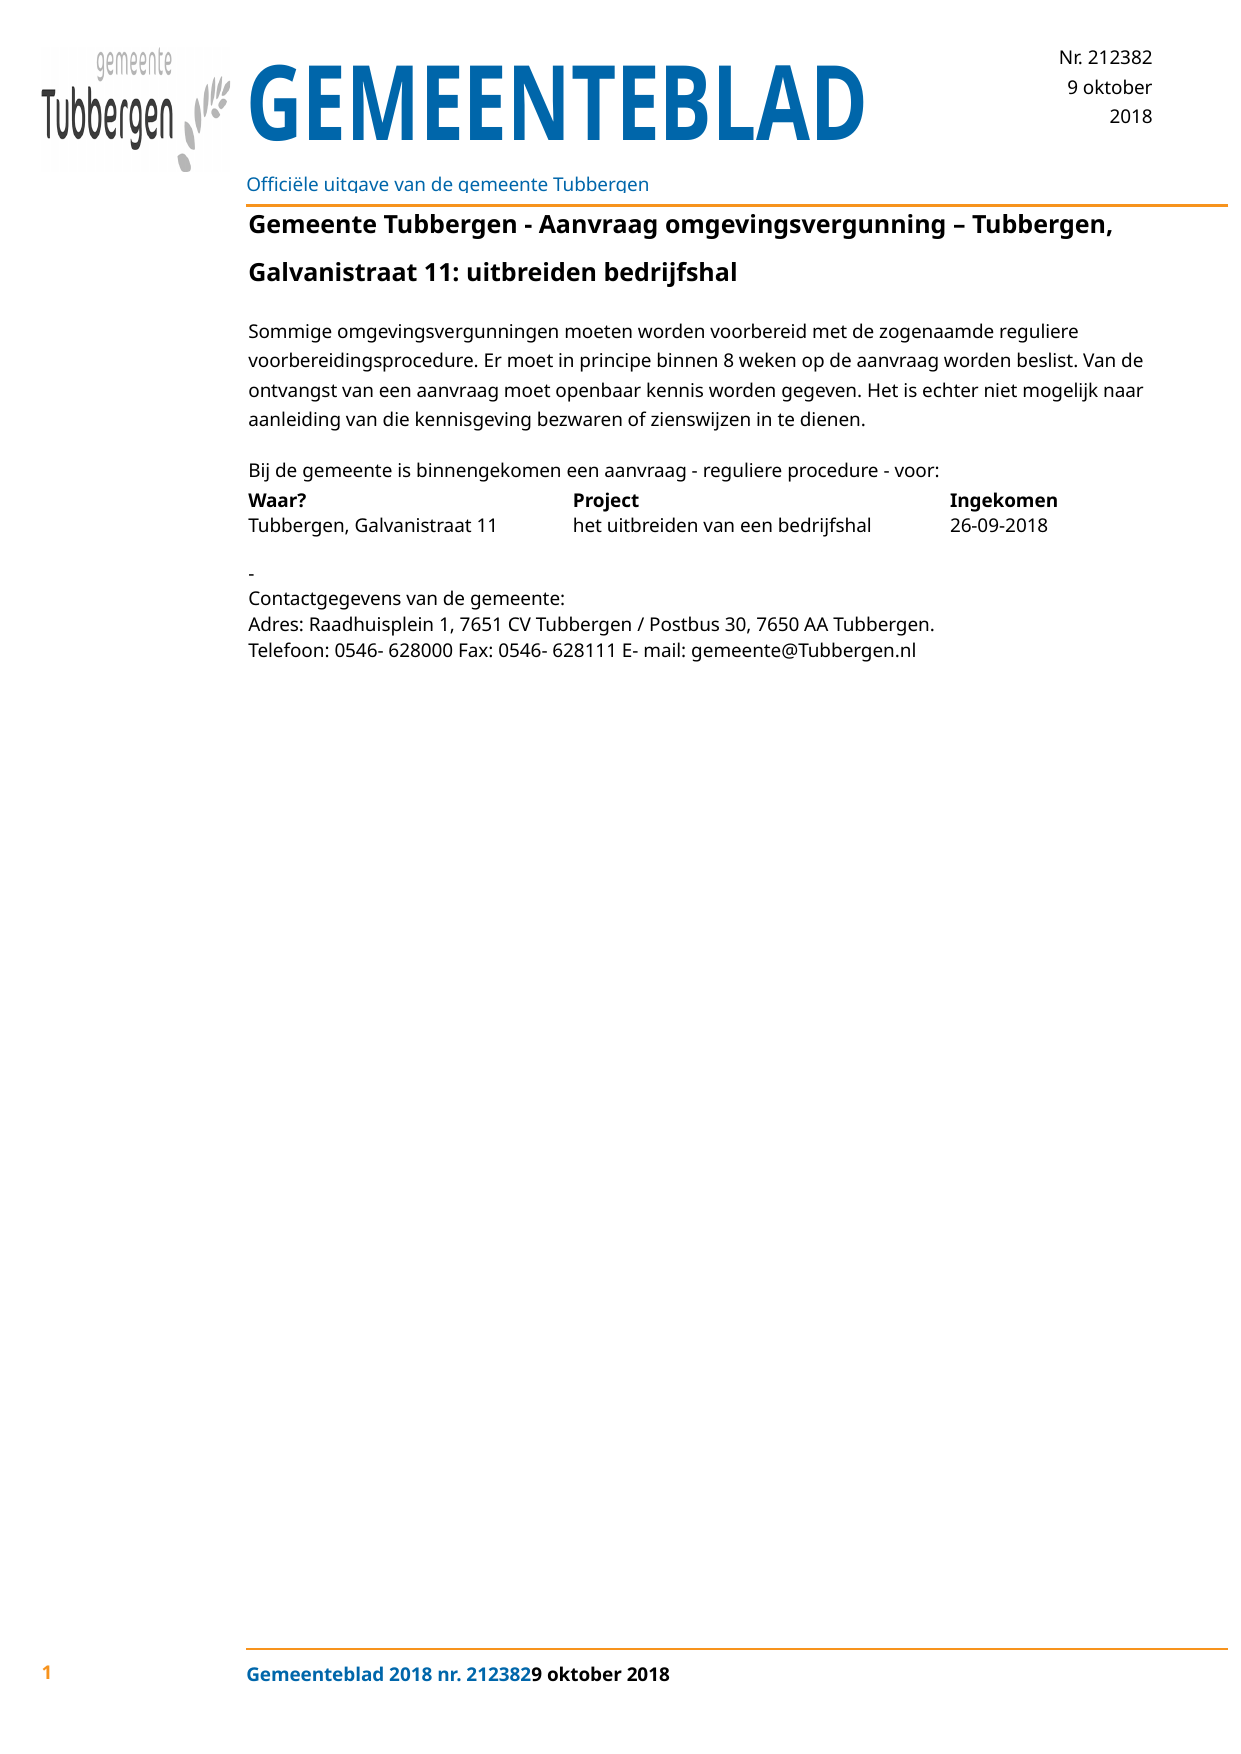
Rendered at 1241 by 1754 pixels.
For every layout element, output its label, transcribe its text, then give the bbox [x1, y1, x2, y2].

text - [248, 560, 1152, 585]
text Sommige omgevingsvergunningen moeten worden voorbereid met de zogenaamde reguliere voorbereidingsprocedure. Er moet in principe binnen 8 weken op de aanvraag worden beslist. Van de ontvangst van een aanvraag moet openbaar kennis worden gegeven. Het is echter niet mogelijk naar aanleiding van die kennisgeving bezwaren of zienswijzen in te dienen. [248, 318, 1152, 432]
table_header Waar? [248, 487, 573, 512]
table_header Ingekomen [950, 487, 1152, 512]
table_cell 26-09-2018 [950, 513, 1152, 538]
text Gemeente Tubbergen - Aanvraag omgevingsvergunning – Tubbergen, Galvanistraat 11: uitbreiden bedrijfshal [248, 207, 1152, 288]
text Bij de gemeente is binnengekomen een aanvraag - reguliere procedure - voor: [248, 457, 1152, 483]
table_header Project [573, 487, 950, 512]
table_cell het uitbreiden van een bedrijfshal [573, 513, 950, 538]
text Adres: Raadhuisplein 1, 7651 CV Tubbergen / Postbus 30, 7650 AA Tubbergen. [248, 611, 1152, 637]
text Telefoon: 0546- 628000 Fax: 0546- 628111 E- mail: gemeente@Tubbergen.nl [248, 637, 1152, 663]
table_cell Tubbergen, Galvanistraat 11 [248, 513, 573, 538]
picture [41, 47, 231, 172]
text Contactgegevens van de gemeente: [248, 585, 1152, 611]
